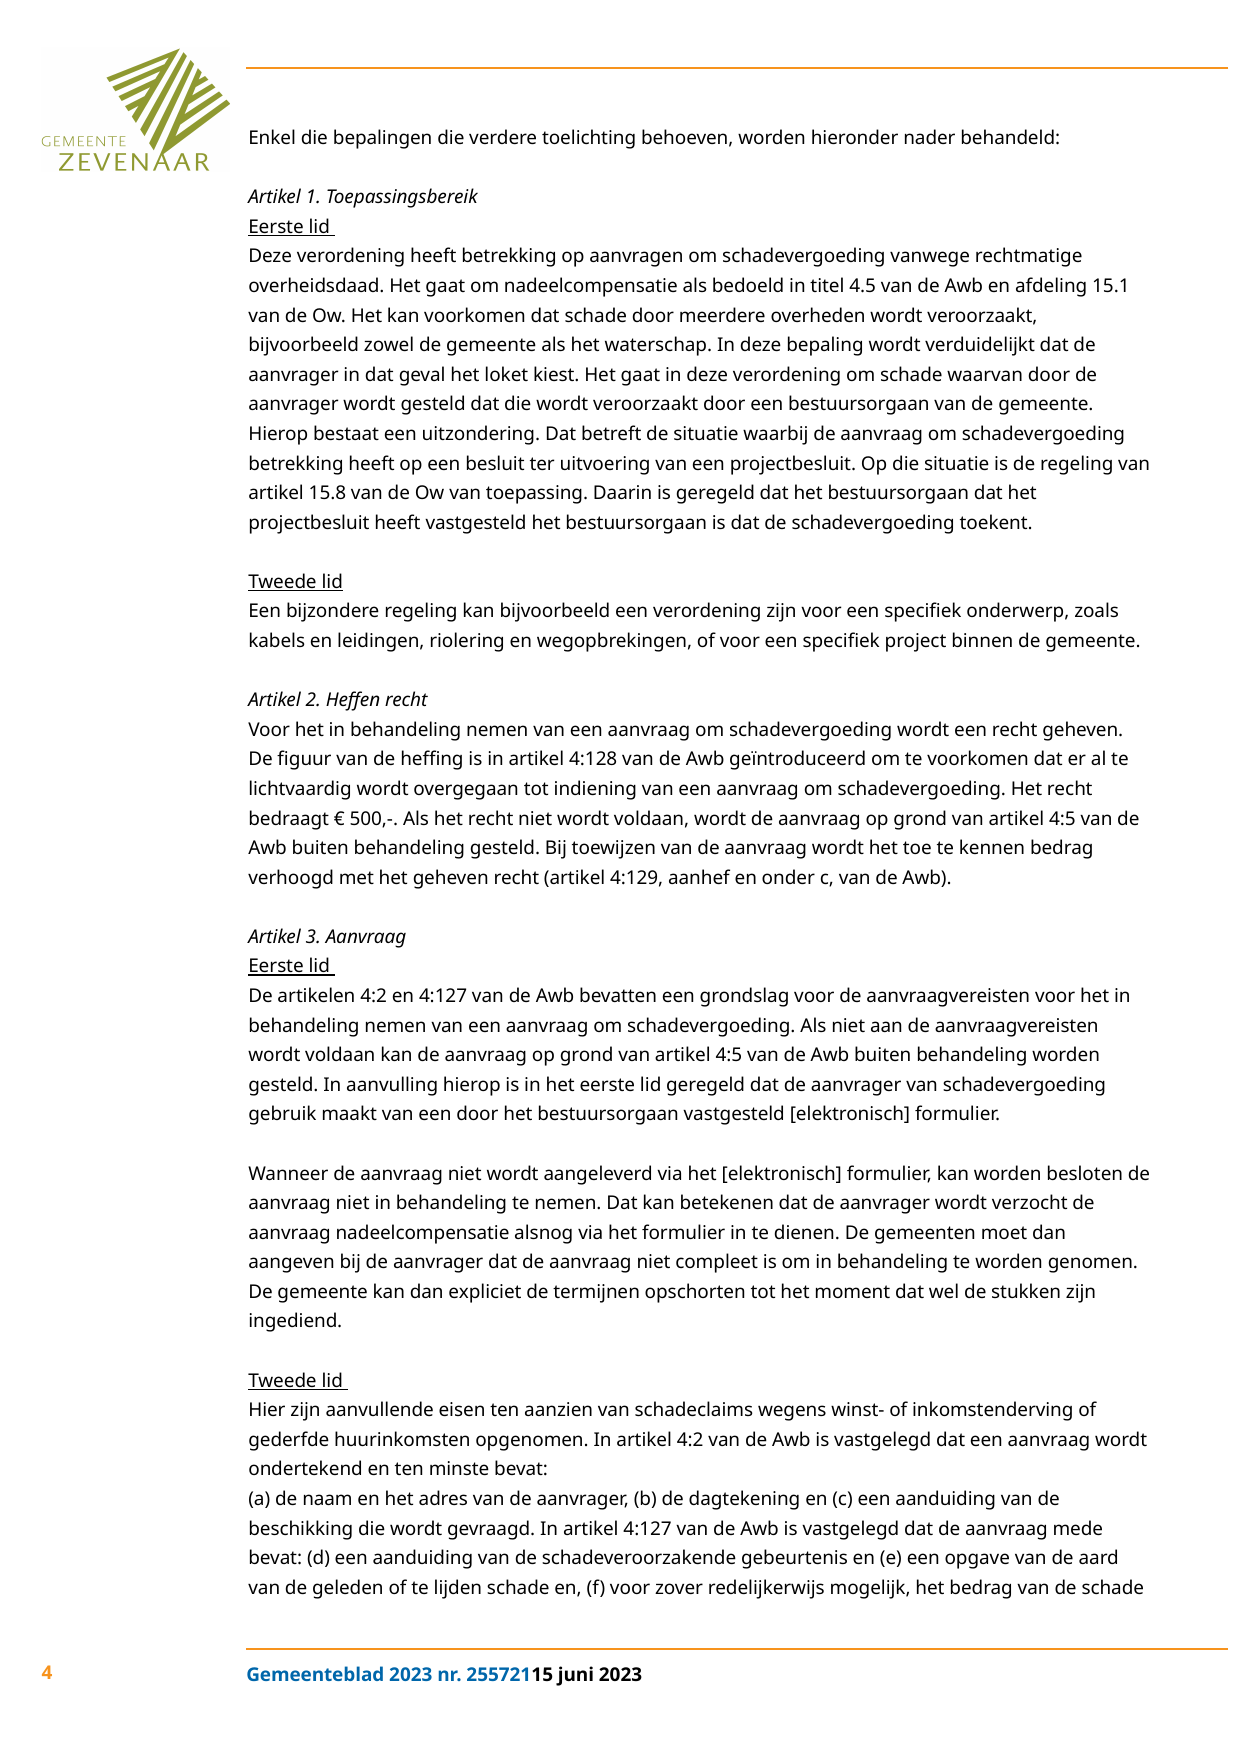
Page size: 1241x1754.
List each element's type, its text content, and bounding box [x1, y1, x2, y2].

text Artikel 3. Aanvraag [248, 923, 1152, 949]
text Eerste lid [248, 213, 1152, 239]
text Tweede lid [248, 1367, 1152, 1393]
text Hier zijn aanvullende eisen ten aanzien van schadeclaims wegens winst- of inkomstenderving of gederfde huurinkomsten opgenomen. In artikel 4:2 van de Awb is vastgelegd dat een aanvraag wordt ondertekend en ten minste bevat: [248, 1396, 1152, 1481]
text Artikel 2. Heffen recht [248, 686, 1152, 712]
text De figuur van de heffing is in artikel 4:128 van de Awb geïntroduceerd om te voorkomen dat er al te lichtvaardig wordt overgegaan tot indiening van een aanvraag om schadevergoeding. Het recht bedraagt € 500,-. Als het recht niet wordt voldaan, wordt de aanvraag op grond van artikel 4:5 van de Awb buiten behandeling gesteld. Bij toewijzen van de aanvraag wordt het toe te kennen bedrag verhoogd met het geheven recht (artikel 4:129, aanhef en onder c, van de Awb). [248, 746, 1152, 890]
text Wanneer de aanvraag niet wordt aangeleverd via het [elektronisch] formulier, kan worden besloten de aanvraag niet in behandeling te nemen. Dat kan betekenen dat de aanvrager wordt verzocht de aanvraag nadeelcompensatie alsnog via het formulier in te dienen. De gemeenten moet dan aangeven bij de aanvrager dat de aanvraag niet compleet is om in behandeling te worden genomen. [248, 1160, 1152, 1274]
text (a) de naam en het adres van de aanvrager, (b) de dagtekening en (c) een aanduiding van de beschikking die wordt gevraagd. In artikel 4:127 van de Awb is vastgelegd dat de aanvraag mede bevat: (d) een aanduiding van de schadeveroorzakende gebeurtenis en (e) een opgave van de aard van de geleden of te lijden schade en, (f) voor zover redelijkerwijs mogelijk, het bedrag van de schade [248, 1485, 1152, 1600]
text De artikelen 4:2 en 4:127 van de Awb bevatten een grondslag voor de aanvraagvereisten voor het in behandeling nemen van een aanvraag om schadevergoeding. Als niet aan de aanvraagvereisten wordt voldaan kan de aanvraag op grond van artikel 4:5 van de Awb buiten behandeling worden gesteld. In aanvulling hierop is in het eerste lid geregeld dat de aanvrager van schadevergoeding gebruik maakt van een door het bestuursorgaan vastgesteld [elektronisch] formulier. [248, 982, 1152, 1126]
picture [41, 47, 231, 172]
text Voor het in behandeling nemen van een aanvraag om schadevergoeding wordt een recht geheven. [248, 716, 1152, 742]
text Eerste lid [248, 953, 1152, 978]
text Artikel 1. Toepassingsbereik [248, 183, 1152, 209]
text Tweede lid [248, 568, 1152, 594]
text Deze verordening heeft betrekking op aanvragen om schadevergoeding vanwege rechtmatige overheidsdaad. Het gaat om nadeelcompensatie als bedoeld in titel 4.5 van de Awb en afdeling 15.1 van de Ow. Het kan voorkomen dat schade door meerdere overheden wordt veroorzaakt, bijvoorbeeld zowel de gemeente als het waterschap. In deze bepaling wordt verduidelijkt dat de aanvrager in dat geval het loket kiest. Het gaat in deze verordening om schade waarvan door de aanvrager wordt gesteld dat die wordt veroorzaakt door een bestuursorgaan van de gemeente. Hierop bestaat een uitzondering. Dat betreft de situatie waarbij de aanvraag om schadevergoeding betrekking heeft op een besluit ter uitvoering van een projectbesluit. Op die situatie is de regeling van artikel 15.8 van de Ow van toepassing. Daarin is geregeld dat het bestuursorgaan dat het projectbesluit heeft vastgesteld het bestuursorgaan is dat de schadevergoeding toekent. [248, 243, 1152, 535]
text Een bijzondere regeling kan bijvoorbeeld een verordening zijn voor een specifiek onderwerp, zoals kabels en leidingen, riolering en wegopbrekingen, of voor een specifiek project binnen de gemeente. [248, 598, 1152, 653]
text Enkel die bepalingen die verdere toelichting behoeven, worden hieronder nader behandeld: [248, 124, 1152, 150]
text De gemeente kan dan expliciet de termijnen opschorten tot het moment dat wel de stukken zijn ingediend. [248, 1278, 1152, 1333]
